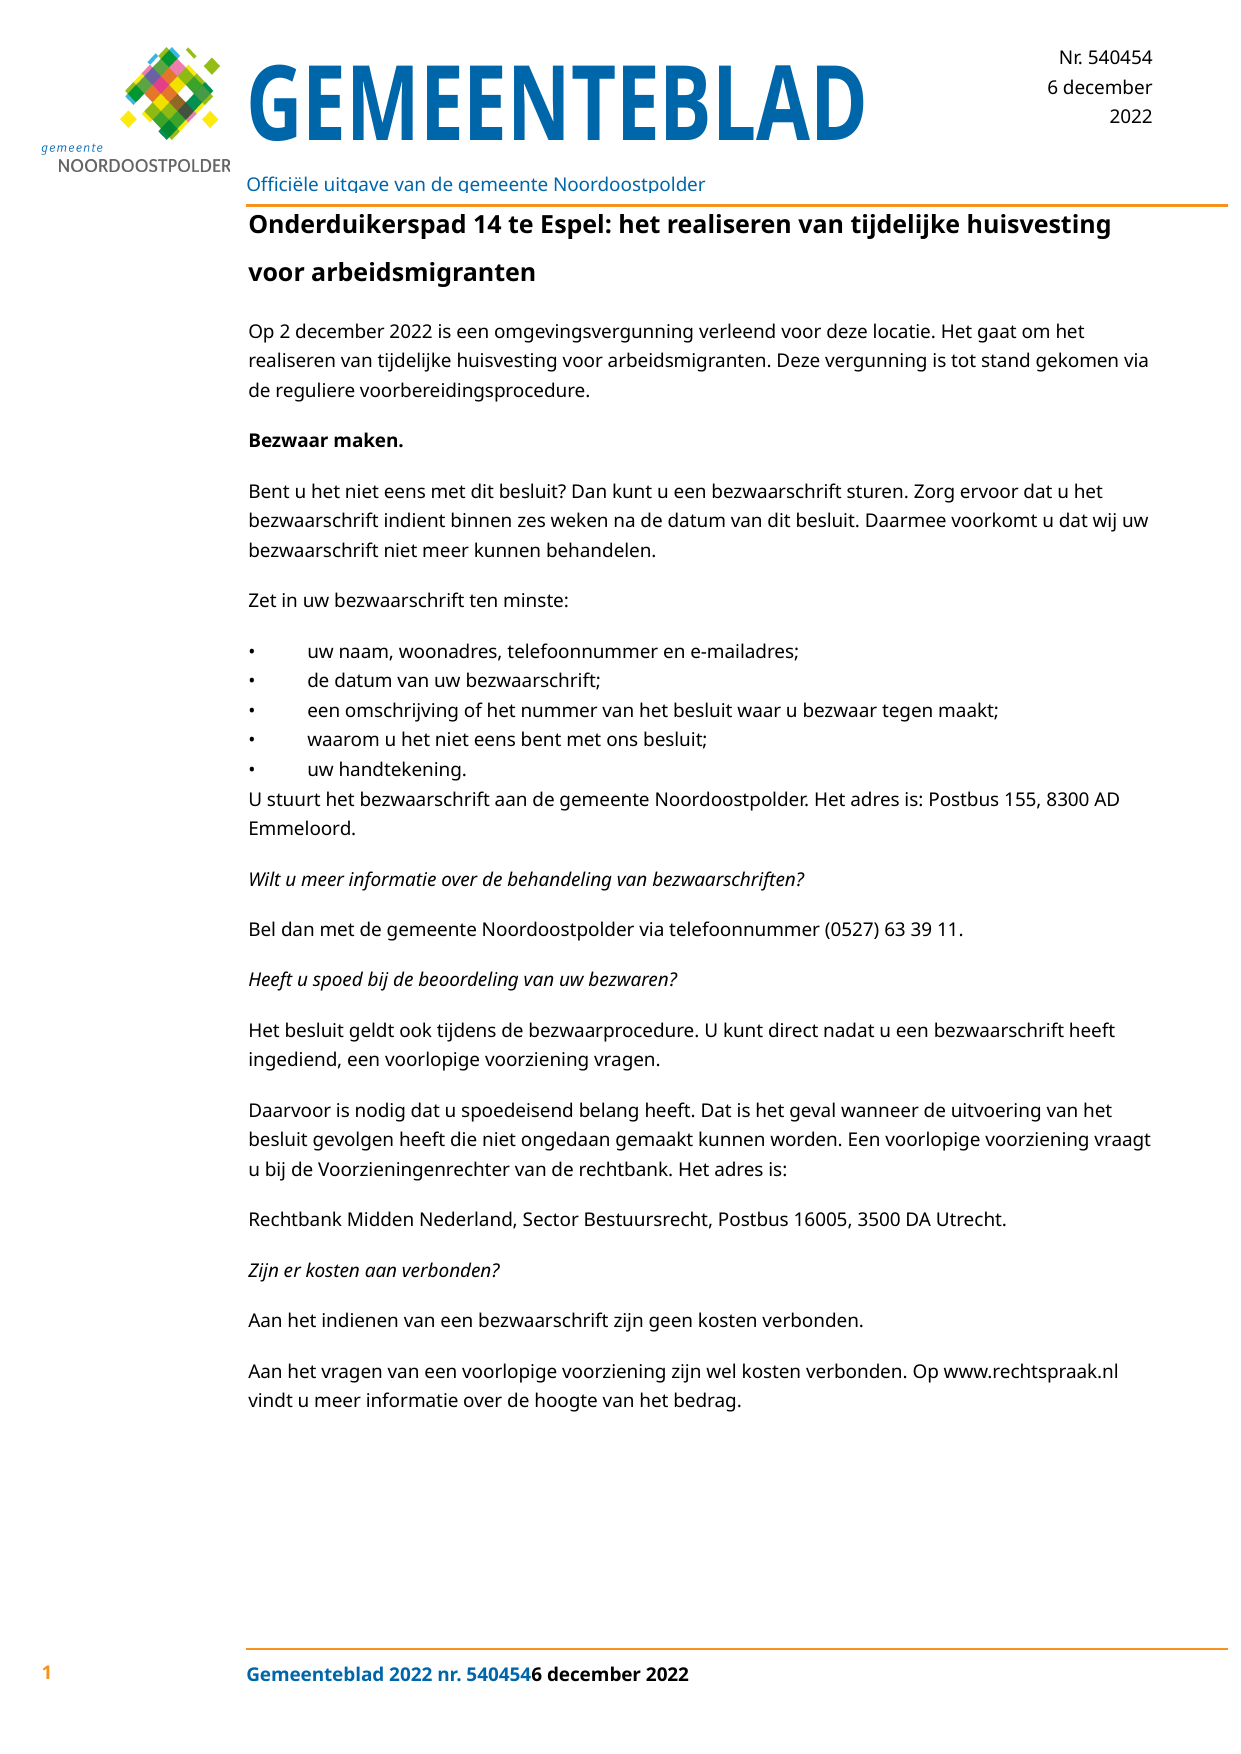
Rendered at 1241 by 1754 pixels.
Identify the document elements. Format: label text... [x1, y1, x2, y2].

text U stuurt het bezwaarschrift aan de gemeente Noordoostpolder. Het adres is: Postbus 155, 8300 AD Emmeloord. [248, 786, 1152, 841]
text Wilt u meer informatie over de behandeling van bezwaarschriften? [248, 866, 1152, 892]
picture [41, 47, 231, 172]
text Het besluit geldt ook tijdens de bezwaarprocedure. U kunt direct nadat u een bezwaarschrift heeft ingediend, een voorlopige voorziening vragen. [248, 1017, 1152, 1072]
text Aan het vragen van een voorlopige voorziening zijn wel kosten verbonden. Op www.rechtspraak.nl vindt u meer informatie over de hoogte van het bedrag. [248, 1358, 1152, 1413]
text Zet in uw bezwaarschrift ten minste: [248, 587, 1152, 613]
text Onderduikerspad 14 te Espel: het realiseren van tijdelijke huisvesting voor arbeidsmigranten [248, 207, 1152, 288]
text Bel dan met de gemeente Noordoostpolder via telefoonnummer (0527) 63 39 11. [248, 916, 1152, 942]
list uw naam, woonadres, telefoonnummer en e-mailadres; [248, 638, 1152, 664]
text Bent u het niet eens met dit besluit? Dan kunt u een bezwaarschrift sturen. Zorg ervoor dat u het bezwaarschrift indient binnen zes weken na de datum van dit besluit. Daarmee voorkomt u dat wij uw bezwaarschrift niet meer kunnen behandelen. [248, 478, 1152, 563]
text Rechtbank Midden Nederland, Sector Bestuursrecht, Postbus 16005, 3500 DA Utrecht. [248, 1207, 1152, 1232]
text Heeft u spoed bij de beoordeling van uw bezwaren? [248, 967, 1152, 992]
list een omschrijving of het nummer van het besluit waar u bezwaar tegen maakt; [248, 697, 1152, 723]
text Zijn er kosten aan verbonden? [248, 1257, 1152, 1283]
text Bezwaar maken. [248, 427, 1152, 453]
text Aan het indienen van een bezwaarschrift zijn geen kosten verbonden. [248, 1307, 1152, 1333]
text Op 2 december 2022 is een omgevingsvergunning verleend voor deze locatie. Het gaat om het realiseren van tijdelijke huisvesting voor arbeidsmigranten. Deze vergunning is tot stand gekomen via de reguliere voorbereidingsprocedure. [248, 318, 1152, 403]
list waarom u het niet eens bent met ons besluit; [248, 727, 1152, 752]
list de datum van uw bezwaarschrift; [248, 667, 1152, 693]
text Daarvoor is nodig dat u spoedeisend belang heeft. Dat is het geval wanneer de uitvoering van het besluit gevolgen heeft die niet ongedaan gemaakt kunnen worden. Een voorlopige voorziening vraagt u bij de Voorzieningenrechter van de rechtbank. Het adres is: [248, 1097, 1152, 1182]
list uw handtekening. [248, 756, 1152, 782]
